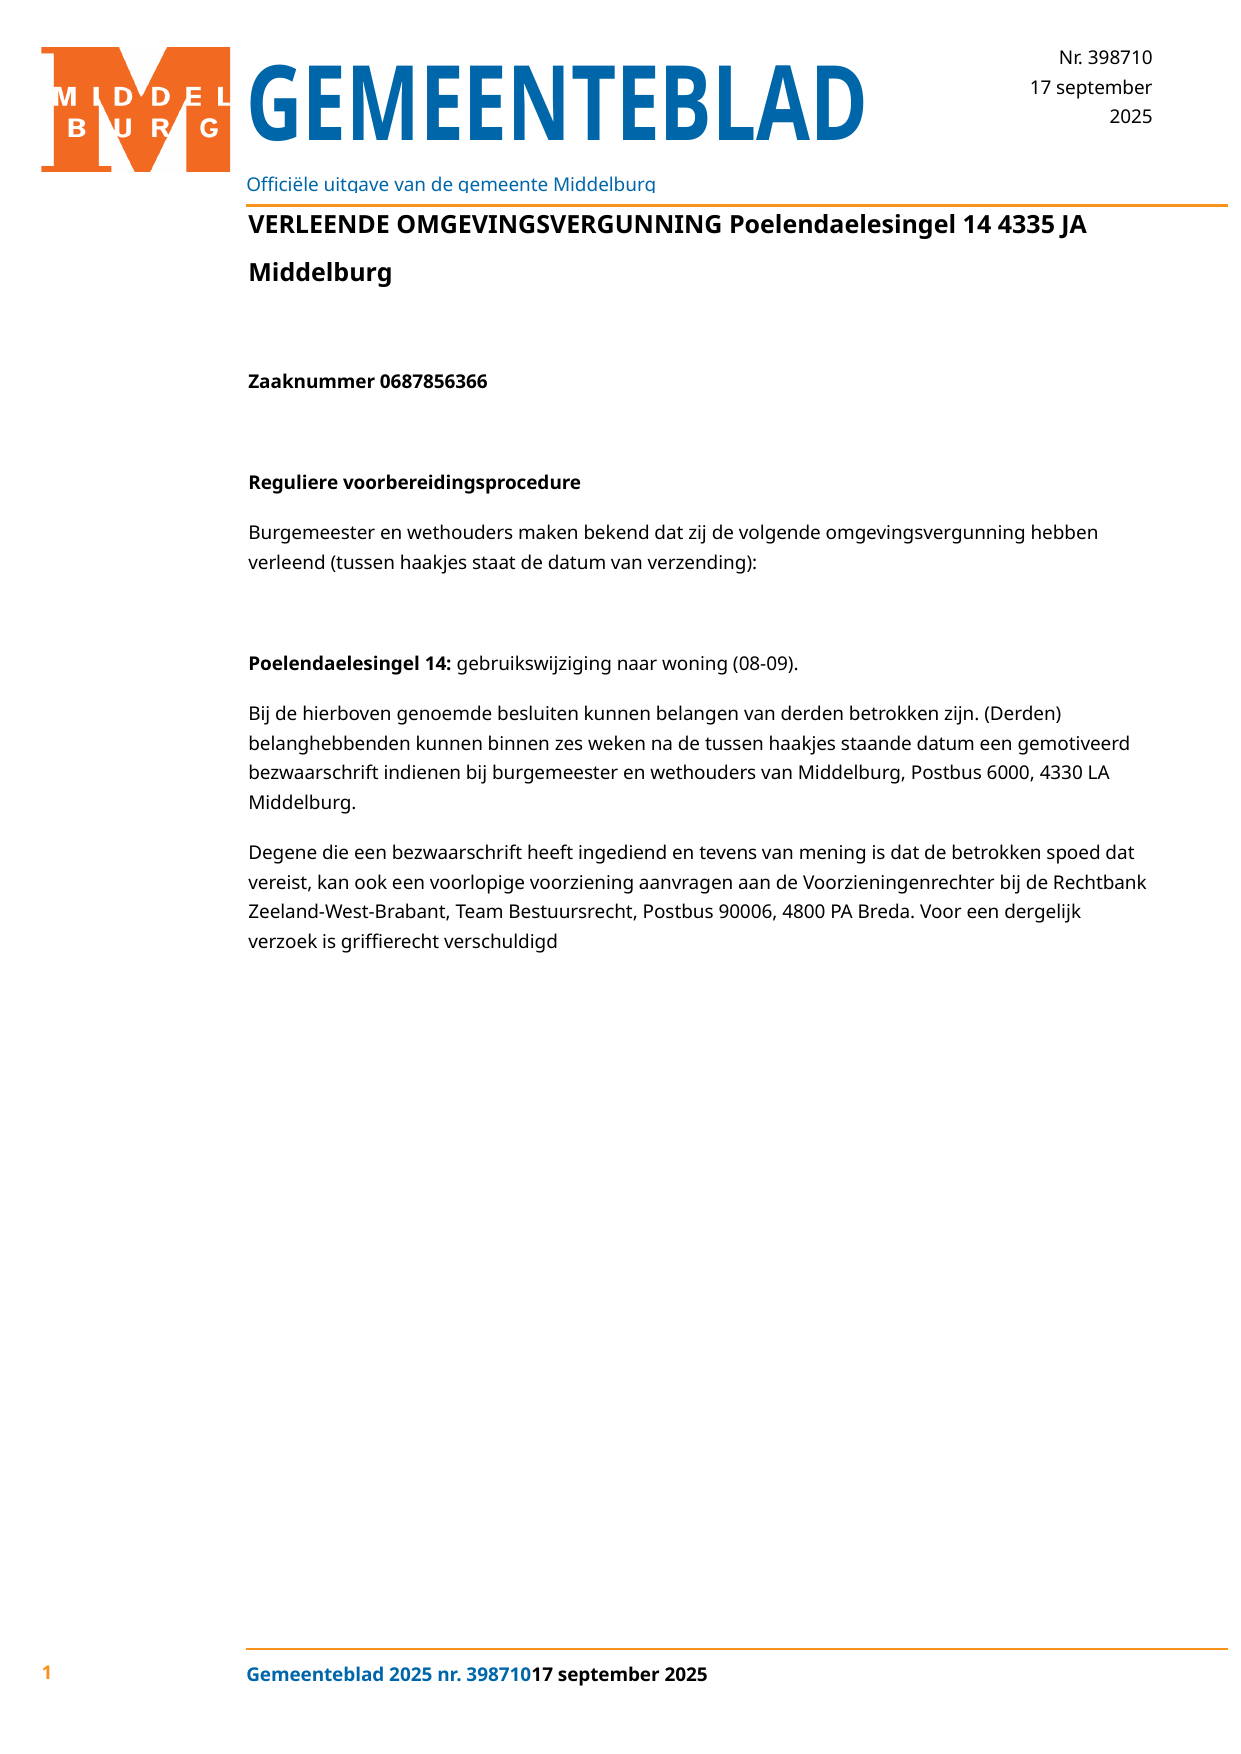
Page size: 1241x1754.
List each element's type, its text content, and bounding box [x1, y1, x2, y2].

picture [41, 47, 231, 172]
text Zaaknummer 0687856366 [248, 368, 1152, 394]
text Reguliere voorbereidingsprocedure [248, 469, 1152, 495]
text VERLEENDE OMGEVINGSVERGUNNING Poelendaelesingel 14 4335 JA Middelburg [248, 207, 1152, 288]
text Burgemeester en wethouders maken bekend dat zij de volgende omgevingsvergunning hebben verleend (tussen haakjes staat de datum van verzending): [248, 519, 1152, 575]
text Degene die een bezwaarschrift heeft ingediend en tevens van mening is dat de betrokken spoed dat vereist, kan ook een voorlopige voorziening aanvragen aan de Voorzieningenrechter bij de Rechtbank Zeeland-West-Brabant, Team Bestuursrecht, Postbus 90006, 4800 PA Breda. Voor een dergelijk verzoek is griffierecht verschuldigd [248, 839, 1152, 954]
text Bij de hierboven genoemde besluiten kunnen belangen van derden betrokken zijn. (Derden) belanghebbenden kunnen binnen zes weken na de tussen haakjes staande datum een gemotiveerd bezwaarschrift indienen bij burgemeester en wethouders van Middelburg, Postbus 6000, 4330 LA Middelburg. [248, 700, 1152, 815]
text Poelendaelesingel 14: gebruikswijziging naar woning (08-09). [248, 650, 1152, 676]
